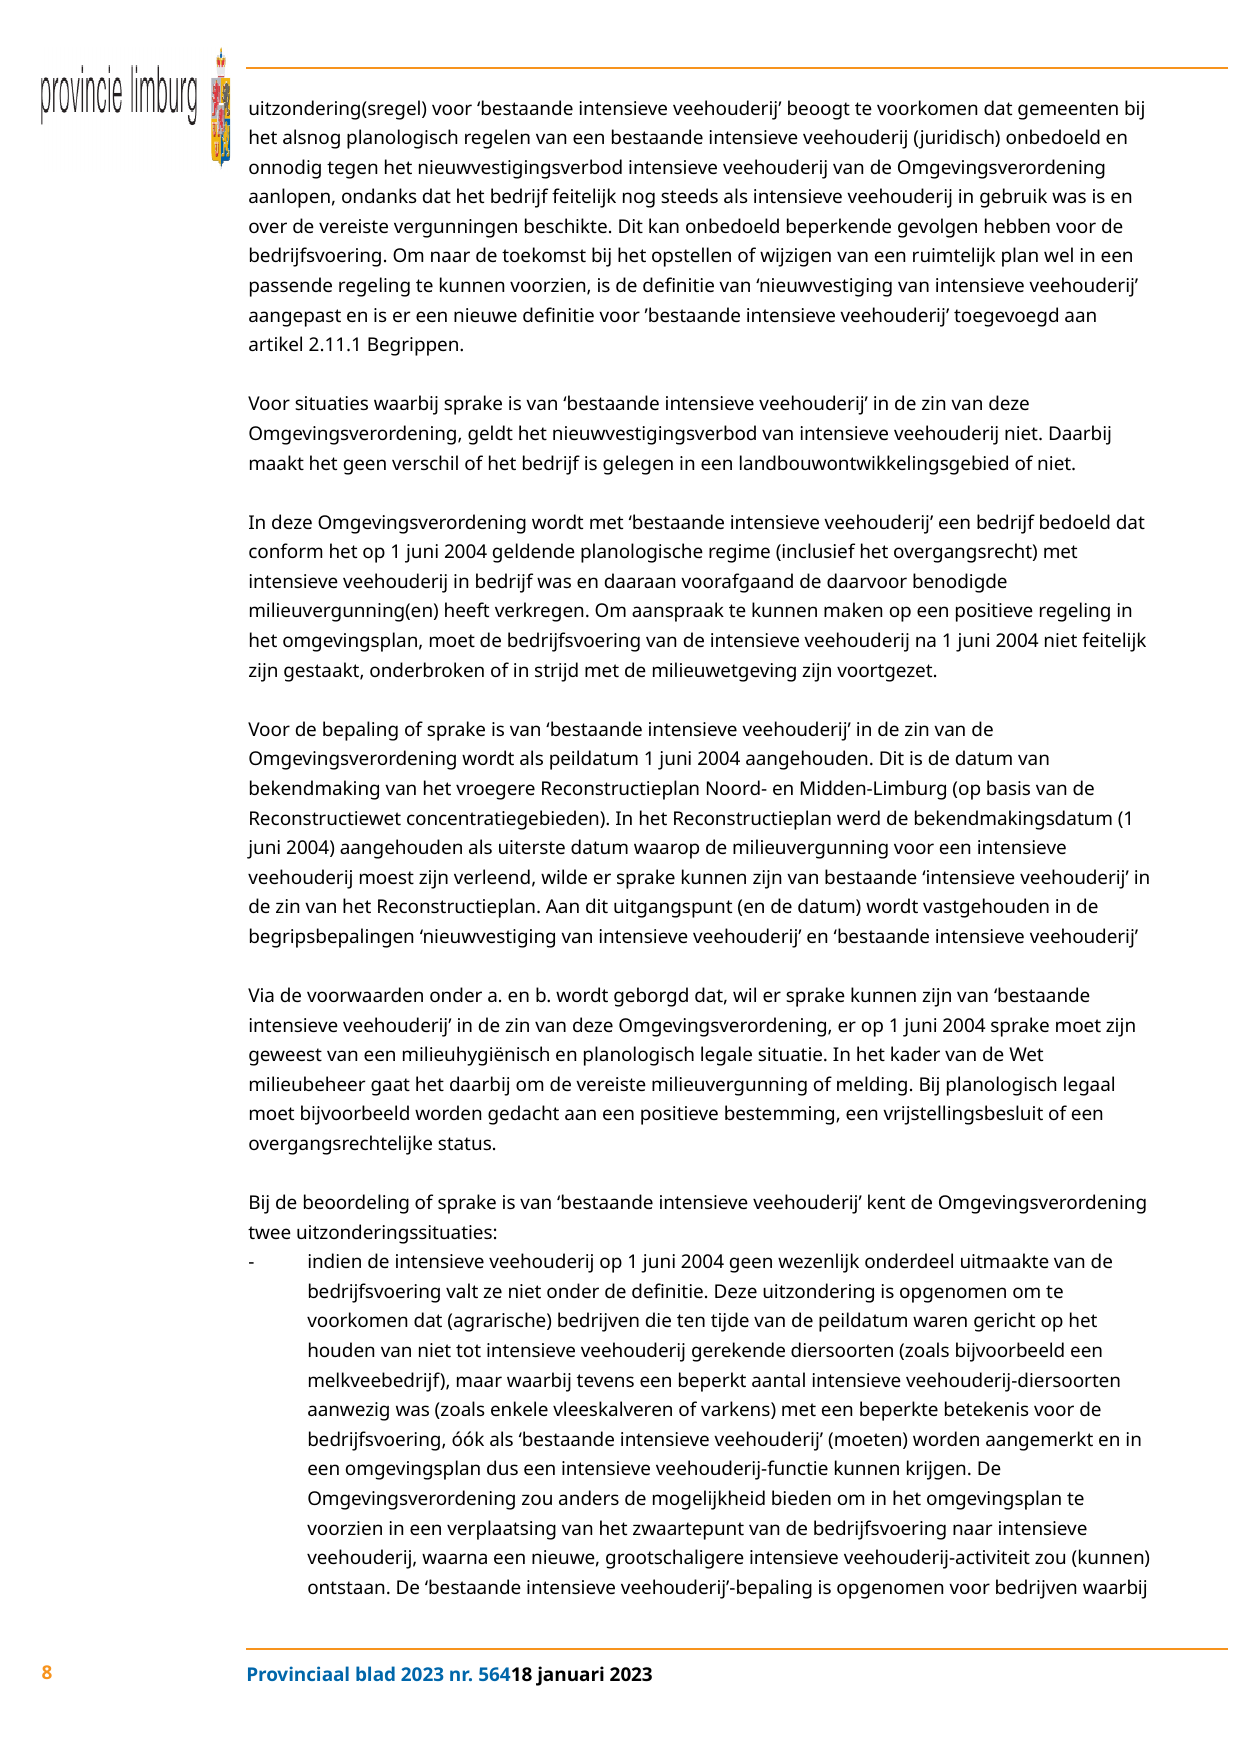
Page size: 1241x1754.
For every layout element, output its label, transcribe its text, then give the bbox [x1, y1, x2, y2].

text Voor de bepaling of sprake is van ‘bestaande intensieve veehouderij’ in de zin van de Omgevingsverordening wordt als peildatum 1 juni 2004 aangehouden. Dit is de datum van bekendmaking van het vroegere Reconstructieplan Noord- en Midden-Limburg (op basis van de Reconstructiewet concentratiegebieden). In het Reconstructieplan werd de bekendmakingsdatum (1 juni 2004) aangehouden als uiterste datum waarop de milieuvergunning voor een intensieve veehouderij moest zijn verleend, wilde er sprake kunnen zijn van bestaande ‘intensieve veehouderij’ in de zin van het Reconstructieplan. Aan dit uitgangspunt (en de datum) wordt vastgehouden in de begripsbepalingen ‘nieuwvestiging van intensieve veehouderij’ en ‘bestaande intensieve veehouderij’ [248, 716, 1152, 949]
list indien de intensieve veehouderij op 1 juni 2004 geen wezenlijk onderdeel uitmaakte van de bedrijfsvoering valt ze niet onder de definitie. Deze uitzondering is opgenomen om te voorkomen dat (agrarische) bedrijven die ten tijde van de peildatum waren gericht op het houden van niet tot intensieve veehouderij gerekende diersoorten (zoals bijvoorbeeld een melkveebedrijf), maar waarbij tevens een beperkt aantal intensieve veehouderij-diersoorten aanwezig was (zoals enkele vleeskalveren of varkens) met een beperkte betekenis voor de bedrijfsvoering, óók als ‘bestaande intensieve veehouderij’ (moeten) worden aangemerkt en in een omgevingsplan dus een intensieve veehouderij-functie kunnen krijgen. De Omgevingsverordening zou anders de mogelijkheid bieden om in het omgevingsplan te voorzien in een verplaatsing van het zwaartepunt van de bedrijfsvoering naar intensieve veehouderij, waarna een nieuwe, grootschaligere intensieve veehouderij-activiteit zou (kunnen) ontstaan. De ‘bestaande intensieve veehouderij’-bepaling is opgenomen voor bedrijven waarbij [248, 1248, 1152, 1600]
text Voor situaties waarbij sprake is van ‘bestaande intensieve veehouderij’ in de zin van deze Omgevingsverordening, geldt het nieuwvestigingsverbod van intensieve veehouderij niet. Daarbij maakt het geen verschil of het bedrijf is gelegen in een landbouwontwikkelingsgebied of niet. [248, 391, 1152, 476]
text In deze Omgevingsverordening wordt met ‘bestaande intensieve veehouderij’ een bedrijf bedoeld dat conform het op 1 juni 2004 geldende planologische regime (inclusief het overgangsrecht) met intensieve veehouderij in bedrijf was en daaraan voorafgaand de daarvoor benodigde milieuvergunning(en) heeft verkregen. Om aanspraak te kunnen maken op een positieve regeling in het omgevingsplan, moet de bedrijfsvoering van de intensieve veehouderij na 1 juni 2004 niet feitelijk zijn gestaakt, onderbroken of in strijd met de milieuwetgeving zijn voortgezet. [248, 509, 1152, 683]
text Via de voorwaarden onder a. en b. wordt geborgd dat, wil er sprake kunnen zijn van ‘bestaande intensieve veehouderij’ in de zin van deze Omgevingsverordening, er op 1 juni 2004 sprake moet zijn geweest van een milieuhygiënisch en planologisch legale situatie. In het kader van de Wet milieubeheer gaat het daarbij om de vereiste milieuvergunning of melding. Bij planologisch legaal moet bijvoorbeeld worden gedacht aan een positieve bestemming, een vrijstellingsbesluit of een overgangsrechtelijke status. [248, 982, 1152, 1156]
text Bij de beoordeling of sprake is van ‘bestaande intensieve veehouderij’ kent de Omgevingsverordening twee uitzonderingssituaties: [248, 1189, 1152, 1245]
picture [41, 47, 231, 172]
text uitzondering(sregel) voor ‘bestaande intensieve veehouderij’ beoogt te voorkomen dat gemeenten bij het alsnog planologisch regelen van een bestaande intensieve veehouderij (juridisch) onbedoeld en onnodig tegen het nieuwvestigingsverbod intensieve veehouderij van de Omgevingsverordening aanlopen, ondanks dat het bedrijf feitelijk nog steeds als intensieve veehouderij in gebruik was is en over de vereiste vergunningen beschikte. Dit kan onbedoeld beperkende gevolgen hebben voor de bedrijfsvoering. Om naar de toekomst bij het opstellen of wijzigen van een ruimtelijk plan wel in een passende regeling te kunnen voorzien, is de definitie van ‘nieuwvestiging van intensieve veehouderij’ aangepast en is er een nieuwe definitie voor ’bestaande intensieve veehouderij’ toegevoegd aan artikel 2.11.1 Begrippen. [248, 95, 1152, 357]
